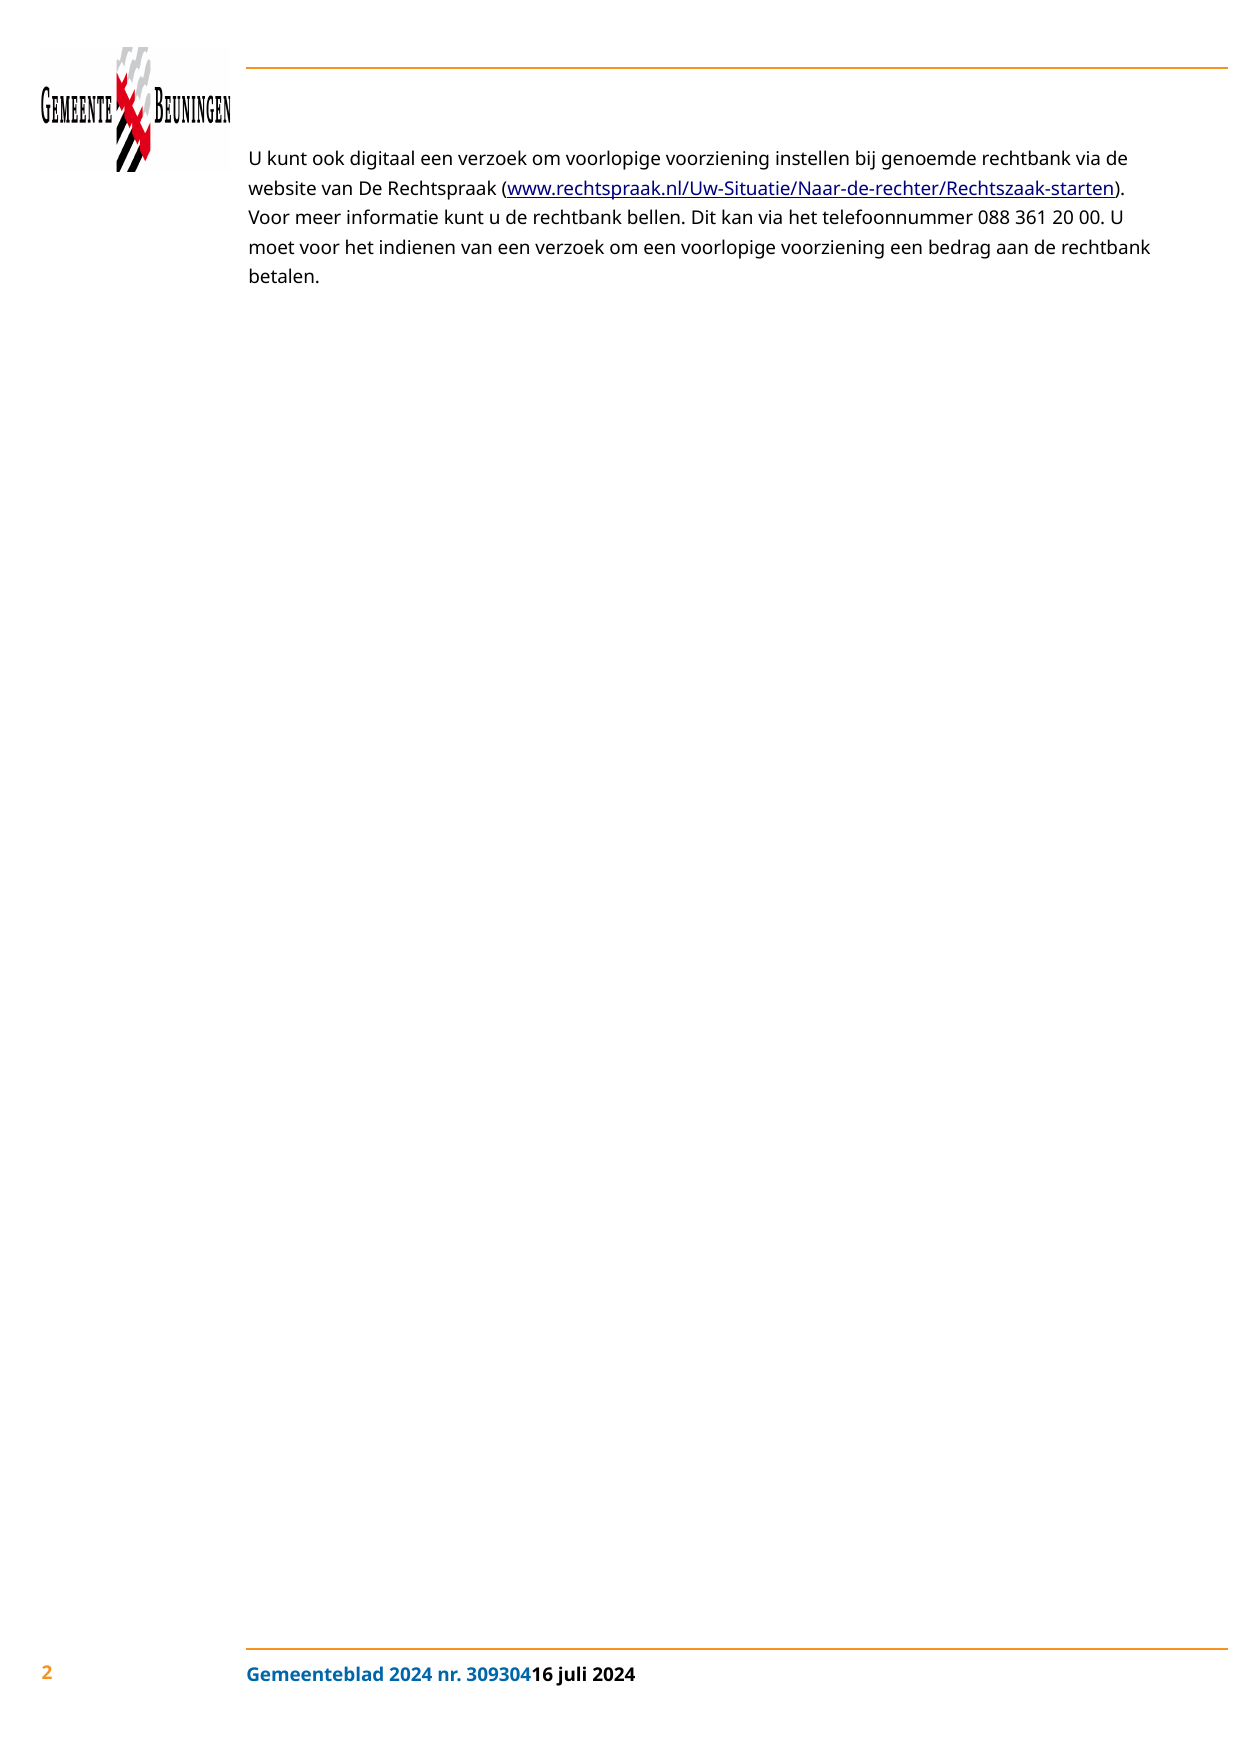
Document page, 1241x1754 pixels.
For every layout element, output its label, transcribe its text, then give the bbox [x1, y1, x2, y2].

text U kunt ook digitaal een verzoek om voorlopige voorziening instellen bij genoemde rechtbank via de website van De Rechtspraak (www.rechtspraak.nl/Uw-Situatie/Naar-de-rechter/Rechtszaak-starten). Voor meer informatie kunt u de rechtbank bellen. Dit kan via het telefoonnummer 088 361 20 00. U moet voor het indienen van een verzoek om een voorlopige voorziening een bedrag aan de rechtbank betalen. [248, 145, 1152, 289]
picture [41, 47, 231, 172]
